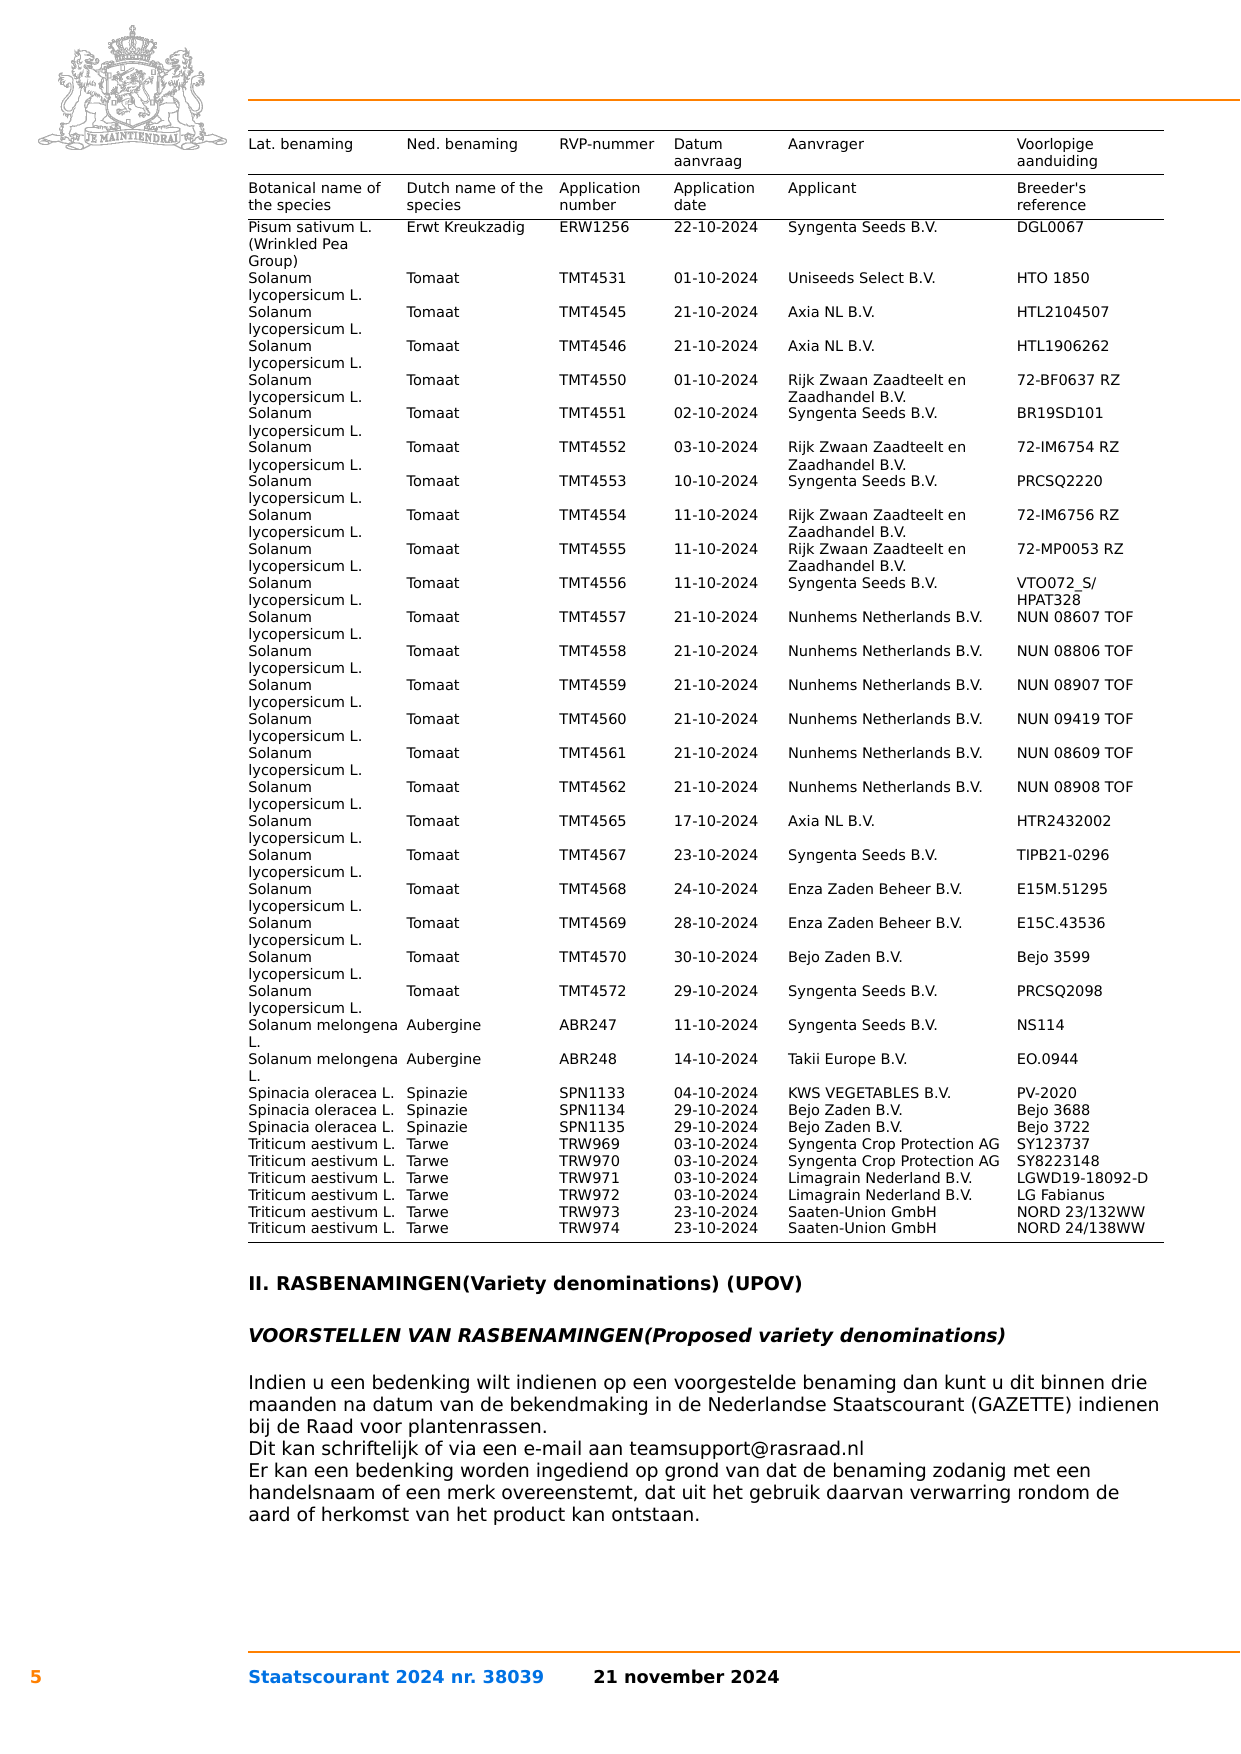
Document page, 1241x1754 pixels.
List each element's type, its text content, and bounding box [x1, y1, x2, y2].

table_cell TMT4558 [553, 643, 667, 677]
table_cell 72-IM6756 RZ [1011, 507, 1163, 541]
table_cell Solanum lycopersicum L. [248, 677, 401, 711]
table_cell TMT4562 [553, 779, 667, 813]
table_cell DGL0067 [1011, 220, 1163, 269]
table_cell TIPB21-0296 [1011, 847, 1163, 881]
picture [38, 25, 227, 150]
table_cell TMT4545 [553, 304, 667, 337]
table_cell Enza Zaden Beheer B.V. [782, 881, 1011, 915]
table_cell Solanum lycopersicum L. [248, 338, 401, 371]
table_cell Solanum lycopersicum L. [248, 983, 401, 1017]
table_cell Nunhems Netherlands B.V. [782, 745, 1011, 779]
table_cell 29-10-2024 [668, 1102, 782, 1118]
table_cell 01-10-2024 [668, 270, 782, 303]
table_cell 28-10-2024 [668, 915, 782, 949]
table_cell TMT4560 [553, 711, 667, 745]
table_cell Enza Zaden Beheer B.V. [782, 915, 1011, 949]
table_cell SPN1134 [553, 1102, 667, 1118]
table_cell TMT4565 [553, 813, 667, 847]
table_cell Tarwe [401, 1204, 553, 1220]
table_cell TMT4554 [553, 507, 667, 541]
table_header Ned. benaming [401, 131, 553, 174]
table_cell 21-10-2024 [668, 304, 782, 337]
table_cell NUN 08806 TOF [1011, 643, 1163, 677]
table_cell Syngenta Seeds B.V. [782, 405, 1011, 439]
table_cell Tarwe [401, 1136, 553, 1152]
table_header RVP-nummer [553, 131, 667, 174]
table_cell 10-10-2024 [668, 473, 782, 507]
table_cell Axia NL B.V. [782, 304, 1011, 337]
table_cell Tomaat [401, 439, 553, 473]
table_cell TRW974 [553, 1220, 667, 1242]
table_cell Nunhems Netherlands B.V. [782, 711, 1011, 745]
table_cell TRW970 [553, 1153, 667, 1169]
table_cell Syngenta Seeds B.V. [782, 473, 1011, 507]
table_cell Application date [668, 175, 782, 219]
table_cell Solanum lycopersicum L. [248, 405, 401, 439]
table_cell Spinacia oleracea L. [248, 1102, 401, 1118]
table_cell Axia NL B.V. [782, 813, 1011, 847]
table_cell 11-10-2024 [668, 541, 782, 575]
table_cell SPN1135 [553, 1119, 667, 1136]
table_cell Tomaat [401, 643, 553, 677]
table_cell Solanum lycopersicum L. [248, 881, 401, 915]
table_cell Solanum lycopersicum L. [248, 439, 401, 473]
table_cell Solanum lycopersicum L. [248, 270, 401, 303]
table_cell Tomaat [401, 677, 553, 711]
table_cell Triticum aestivum L. [248, 1204, 401, 1220]
table_cell 11-10-2024 [668, 575, 782, 609]
table_cell ERW1256 [553, 220, 667, 269]
table_cell Saaten-Union GmbH [782, 1220, 1011, 1242]
table_cell Uniseeds Select B.V. [782, 270, 1011, 303]
text Er kan een bedenking worden ingediend op grond van dat de benaming zodanig met een handelsnaam of een merk overeenstemt, dat uit het gebruik daarvan verwarring rondom de aard of herkomst van het product kan ontstaan. [248, 1460, 1163, 1526]
table_cell Triticum aestivum L. [248, 1186, 401, 1203]
table_cell Spinazie [401, 1102, 553, 1118]
table_cell VTO072_S/HPAT328 [1011, 575, 1163, 609]
table_cell NORD 24/138WW [1011, 1220, 1163, 1242]
table_cell Syngenta Seeds B.V. [782, 220, 1011, 269]
table_cell 11-10-2024 [668, 507, 782, 541]
table_cell Tomaat [401, 745, 553, 779]
table_cell Solanum lycopersicum L. [248, 711, 401, 745]
table_cell Tomaat [401, 304, 553, 337]
table_cell PV-2020 [1011, 1085, 1163, 1102]
table_cell Tomaat [401, 270, 553, 303]
table_cell Bejo Zaden B.V. [782, 1102, 1011, 1118]
table_cell Aubergine [401, 1051, 553, 1084]
table_cell Solanum lycopersicum L. [248, 949, 401, 983]
table_cell Erwt Kreukzadig [401, 220, 553, 269]
table_cell Solanum lycopersicum L. [248, 847, 401, 881]
table_cell SPN1133 [553, 1085, 667, 1102]
table_cell Tomaat [401, 881, 553, 915]
table_cell TMT4553 [553, 473, 667, 507]
table_cell TMT4556 [553, 575, 667, 609]
table_cell Solanum lycopersicum L. [248, 371, 401, 405]
table_cell Triticum aestivum L. [248, 1153, 401, 1169]
table_cell 03-10-2024 [668, 1170, 782, 1186]
table_header Lat. benaming [248, 131, 401, 174]
table_cell TMT4572 [553, 983, 667, 1017]
table_cell Triticum aestivum L. [248, 1220, 401, 1242]
table_cell Spinacia oleracea L. [248, 1085, 401, 1102]
table_cell TRW973 [553, 1204, 667, 1220]
table_cell NUN 08609 TOF [1011, 745, 1163, 779]
table_cell Tarwe [401, 1153, 553, 1169]
table_cell Tomaat [401, 609, 553, 643]
table_cell HTL1906262 [1011, 338, 1163, 371]
table_cell Tomaat [401, 779, 553, 813]
table_cell NUN 09419 TOF [1011, 711, 1163, 745]
table_cell TMT4555 [553, 541, 667, 575]
table_cell LGWD19-18092-D [1011, 1170, 1163, 1186]
table_cell Solanum lycopersicum L. [248, 473, 401, 507]
table_cell Tomaat [401, 983, 553, 1017]
table_cell TMT4567 [553, 847, 667, 881]
table_cell 03-10-2024 [668, 1186, 782, 1203]
table_cell 21-10-2024 [668, 745, 782, 779]
table_cell Bejo 3722 [1011, 1119, 1163, 1136]
table_cell 01-10-2024 [668, 371, 782, 405]
table_cell 11-10-2024 [668, 1017, 782, 1051]
table_cell Tomaat [401, 473, 553, 507]
table_cell 21-10-2024 [668, 677, 782, 711]
table_cell 23-10-2024 [668, 1220, 782, 1242]
text Dit kan schriftelijk of via een e-mail aan teamsupport@rasraad.nl [248, 1438, 1163, 1460]
table_cell 23-10-2024 [668, 847, 782, 881]
table_cell Applicant [782, 175, 1011, 219]
table_cell Syngenta Seeds B.V. [782, 1017, 1011, 1051]
table_cell TMT4568 [553, 881, 667, 915]
table_cell TMT4552 [553, 439, 667, 473]
table_cell TRW972 [553, 1186, 667, 1203]
table_cell TMT4557 [553, 609, 667, 643]
table_cell Solanum lycopersicum L. [248, 575, 401, 609]
table_cell ABR248 [553, 1051, 667, 1084]
table_cell NUN 08908 TOF [1011, 779, 1163, 813]
table_cell Bejo 3688 [1011, 1102, 1163, 1118]
table_cell Tomaat [401, 949, 553, 983]
table_cell 29-10-2024 [668, 1119, 782, 1136]
table_cell TMT4570 [553, 949, 667, 983]
table_cell 72-IM6754 RZ [1011, 439, 1163, 473]
table_cell 72-MP0053 RZ [1011, 541, 1163, 575]
table_cell NUN 08907 TOF [1011, 677, 1163, 711]
table_cell Bejo Zaden B.V. [782, 949, 1011, 983]
table_cell Solanum melongena L. [248, 1017, 401, 1051]
table_cell 17-10-2024 [668, 813, 782, 847]
table_cell 21-10-2024 [668, 338, 782, 371]
table_cell Solanum lycopersicum L. [248, 813, 401, 847]
table_cell 02-10-2024 [668, 405, 782, 439]
table_cell TMT4546 [553, 338, 667, 371]
table_cell Spinazie [401, 1119, 553, 1136]
table_cell EO.0944 [1011, 1051, 1163, 1084]
table_cell Axia NL B.V. [782, 338, 1011, 371]
table_cell Tarwe [401, 1170, 553, 1186]
subtitle VOORSTELLEN VAN RASBENAMINGEN(Proposed variety denominations) [248, 1325, 1163, 1347]
table_cell Tomaat [401, 847, 553, 881]
table_cell Syngenta Crop Protection AG [782, 1153, 1011, 1169]
table_cell NS114 [1011, 1017, 1163, 1051]
table_cell 14-10-2024 [668, 1051, 782, 1084]
table_cell Tomaat [401, 711, 553, 745]
table_cell 21-10-2024 [668, 779, 782, 813]
table_cell Tarwe [401, 1220, 553, 1242]
table_cell 22-10-2024 [668, 220, 782, 269]
table_cell Tomaat [401, 371, 553, 405]
table_cell Solanum lycopersicum L. [248, 609, 401, 643]
table_cell ABR247 [553, 1017, 667, 1051]
table_cell KWS VEGETABLES B.V. [782, 1085, 1011, 1102]
table_cell Tomaat [401, 915, 553, 949]
table_header Aanvrager [782, 131, 1011, 174]
table_cell Rijk Zwaan Zaadteelt en Zaadhandel B.V. [782, 439, 1011, 473]
table_cell 04-10-2024 [668, 1085, 782, 1102]
table_cell TMT4531 [553, 270, 667, 303]
table_cell 03-10-2024 [668, 1153, 782, 1169]
table_header Datum aanvraag [668, 131, 782, 174]
table_cell SY123737 [1011, 1136, 1163, 1152]
table_cell E15M.51295 [1011, 881, 1163, 915]
table_cell Solanum lycopersicum L. [248, 304, 401, 337]
table_cell 21-10-2024 [668, 643, 782, 677]
table_cell Application number [553, 175, 667, 219]
table_cell 23-10-2024 [668, 1204, 782, 1220]
table_cell TMT4551 [553, 405, 667, 439]
table_cell 30-10-2024 [668, 949, 782, 983]
table_cell Solanum lycopersicum L. [248, 915, 401, 949]
table_cell Syngenta Seeds B.V. [782, 847, 1011, 881]
table_cell Botanical name of the species [248, 175, 401, 219]
table_cell Bejo 3599 [1011, 949, 1163, 983]
subtitle II. RASBENAMINGEN(Variety denominations) (UPOV) [248, 1273, 1163, 1295]
table_cell Solanum lycopersicum L. [248, 541, 401, 575]
table_cell Spinazie [401, 1085, 553, 1102]
table_cell Tomaat [401, 575, 553, 609]
table_cell Triticum aestivum L. [248, 1136, 401, 1152]
table_cell Aubergine [401, 1017, 553, 1051]
table_cell Tomaat [401, 813, 553, 847]
table_cell SY8223148 [1011, 1153, 1163, 1169]
table_cell Syngenta Seeds B.V. [782, 575, 1011, 609]
table_cell Nunhems Netherlands B.V. [782, 643, 1011, 677]
table_cell 21-10-2024 [668, 609, 782, 643]
table_cell Takii Europe B.V. [782, 1051, 1011, 1084]
table_cell HTO 1850 [1011, 270, 1163, 303]
table_cell Syngenta Crop Protection AG [782, 1136, 1011, 1152]
table_cell 24-10-2024 [668, 881, 782, 915]
table_cell TMT4559 [553, 677, 667, 711]
table_cell Solanum lycopersicum L. [248, 779, 401, 813]
table_cell Dutch name of the species [401, 175, 553, 219]
table_cell TRW969 [553, 1136, 667, 1152]
table_cell Saaten-Union GmbH [782, 1204, 1011, 1220]
table_cell Breeder's reference [1011, 175, 1163, 219]
table_cell Nunhems Netherlands B.V. [782, 677, 1011, 711]
table_cell Solanum melongena L. [248, 1051, 401, 1084]
table_cell Syngenta Seeds B.V. [782, 983, 1011, 1017]
table_cell TMT4550 [553, 371, 667, 405]
table_cell E15C.43536 [1011, 915, 1163, 949]
table_cell TMT4561 [553, 745, 667, 779]
table_cell Bejo Zaden B.V. [782, 1119, 1011, 1136]
table_cell HTR2432002 [1011, 813, 1163, 847]
table_cell Rijk Zwaan Zaadteelt en Zaadhandel B.V. [782, 507, 1011, 541]
table_cell 03-10-2024 [668, 1136, 782, 1152]
table_cell Limagrain Nederland B.V. [782, 1170, 1011, 1186]
table_cell Rijk Zwaan Zaadteelt en Zaadhandel B.V. [782, 371, 1011, 405]
table_cell NUN 08607 TOF [1011, 609, 1163, 643]
table_cell 72-BF0637 RZ [1011, 371, 1163, 405]
table_cell LG Fabianus [1011, 1186, 1163, 1203]
text Indien u een bedenking wilt indienen op een voorgestelde benaming dan kunt u dit binnen drie maanden na datum van de bekendmaking in de Nederlandse Staatscourant (GAZETTE) indienen bij de Raad voor plantenrassen. [248, 1372, 1163, 1438]
table_cell PRCSQ2220 [1011, 473, 1163, 507]
table_cell Limagrain Nederland B.V. [782, 1186, 1011, 1203]
table_cell Solanum lycopersicum L. [248, 507, 401, 541]
table_cell Tarwe [401, 1186, 553, 1203]
table_cell Spinacia oleracea L. [248, 1119, 401, 1136]
table_cell Nunhems Netherlands B.V. [782, 609, 1011, 643]
table_cell 03-10-2024 [668, 439, 782, 473]
table_cell 21-10-2024 [668, 711, 782, 745]
table_cell TMT4569 [553, 915, 667, 949]
table_cell 29-10-2024 [668, 983, 782, 1017]
table_cell Solanum lycopersicum L. [248, 643, 401, 677]
table_cell Rijk Zwaan Zaadteelt en Zaadhandel B.V. [782, 541, 1011, 575]
table_cell NORD 23/132WW [1011, 1204, 1163, 1220]
table_cell TRW971 [553, 1170, 667, 1186]
table_cell Pisum sativum L. (Wrinkled Pea Group) [248, 220, 401, 269]
table_cell Triticum aestivum L. [248, 1170, 401, 1186]
table_cell Tomaat [401, 405, 553, 439]
table_cell BR19SD101 [1011, 405, 1163, 439]
table_cell Tomaat [401, 507, 553, 541]
table_cell Solanum lycopersicum L. [248, 745, 401, 779]
table_cell HTL2104507 [1011, 304, 1163, 337]
table_header Voorlopige aanduiding [1011, 131, 1163, 174]
table_cell Tomaat [401, 541, 553, 575]
table_cell Nunhems Netherlands B.V. [782, 779, 1011, 813]
table_cell PRCSQ2098 [1011, 983, 1163, 1017]
table_cell Tomaat [401, 338, 553, 371]
